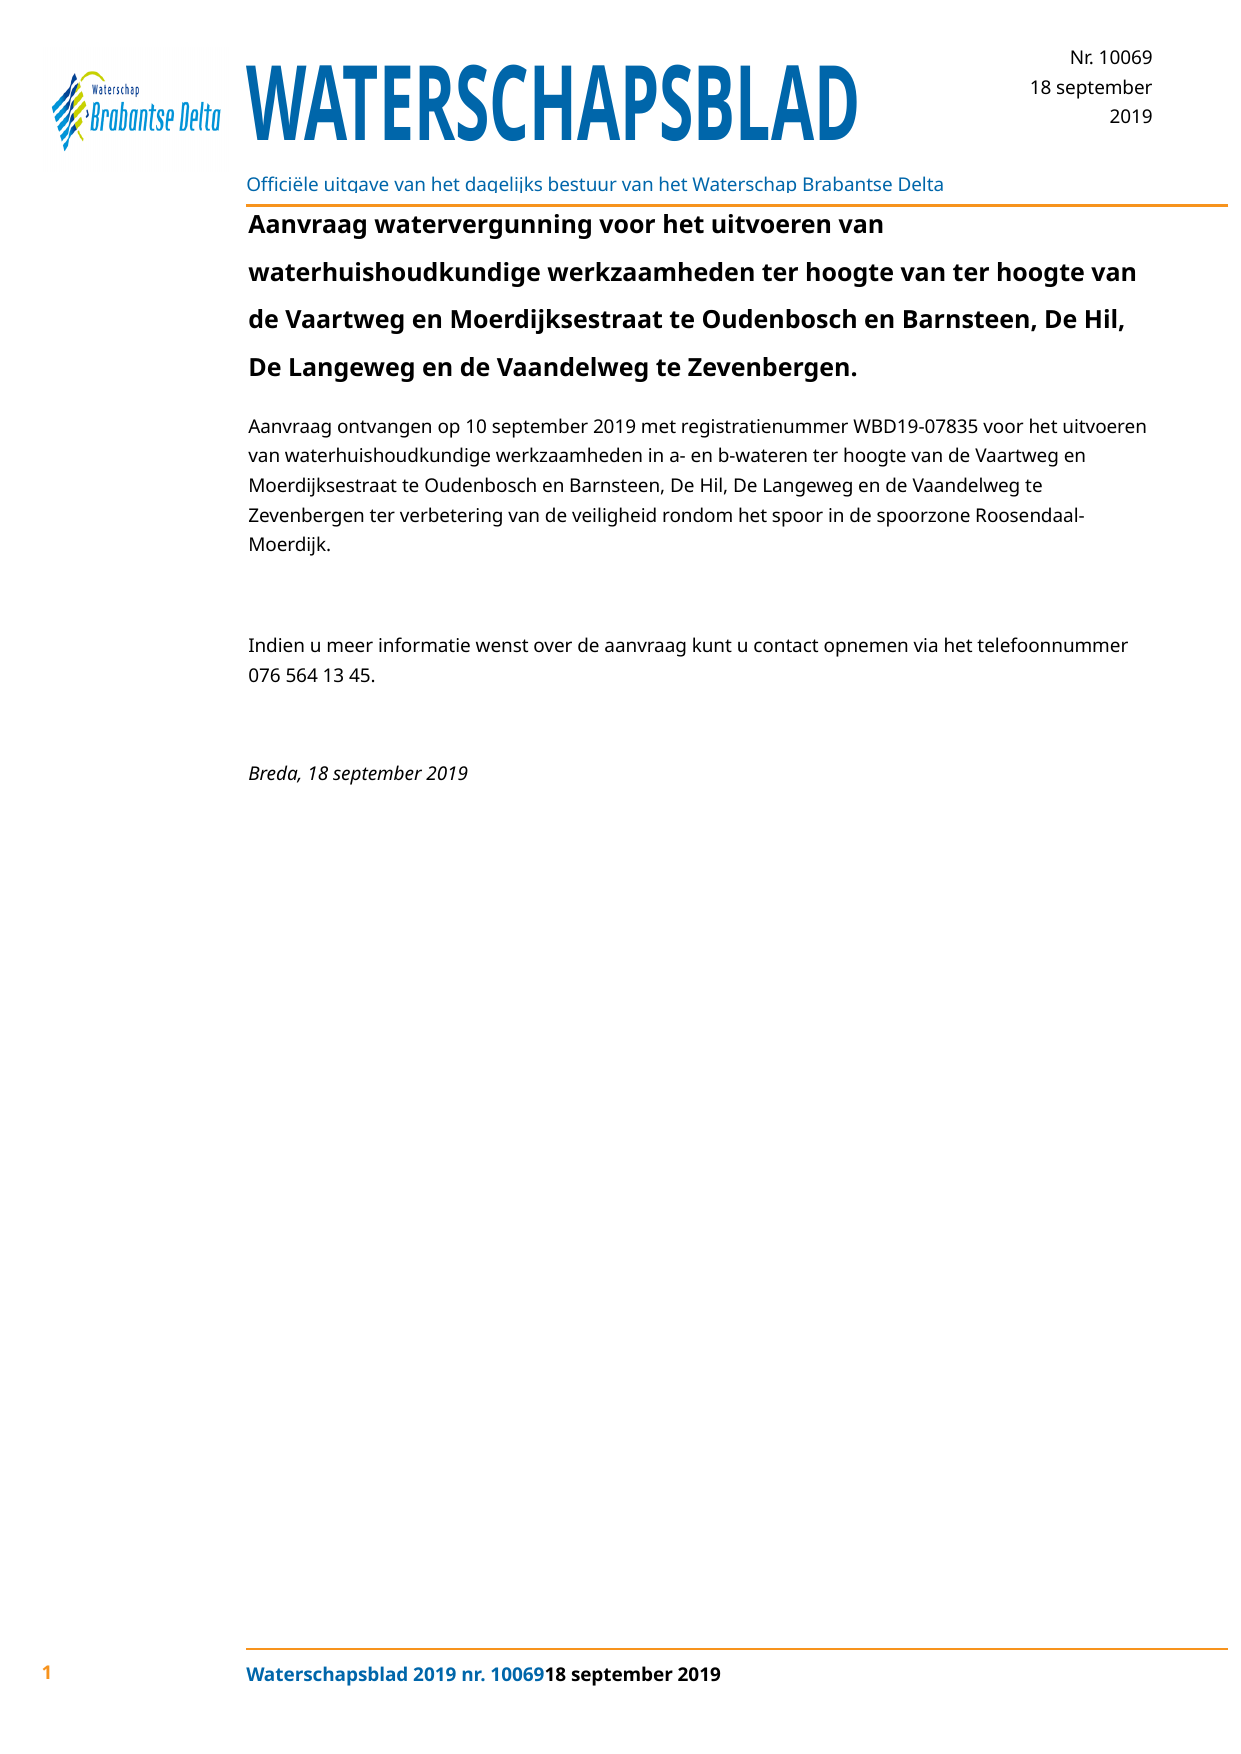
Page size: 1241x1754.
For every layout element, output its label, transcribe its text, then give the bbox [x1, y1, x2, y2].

picture [41, 47, 231, 172]
text Breda, 18 september 2019 [248, 760, 1152, 786]
text Indien u meer informatie wenst over de aanvraag kunt u contact opnemen via het telefoonnummer 076 564 13 45. [248, 632, 1152, 688]
text Aanvraag ontvangen op 10 september 2019 met registratienummer WBD19-07835 voor het uitvoeren van waterhuishoudkundige werkzaamheden in a- en b-wateren ter hoogte van de Vaartweg en Moerdijksestraat te Oudenbosch en Barnsteen, De Hil, De Langeweg en de Vaandelweg te Zevenbergen ter verbetering van de veiligheid rondom het spoor in de spoorzone Roosendaal-Moerdijk. [248, 413, 1152, 557]
text Aanvraag watervergunning voor het uitvoeren van waterhuishoudkundige werkzaamheden ter hoogte van ter hoogte van de Vaartweg en Moerdijksestraat te Oudenbosch en Barnsteen, De Hil, De Langeweg en de Vaandelweg te Zevenbergen. [248, 207, 1152, 384]
